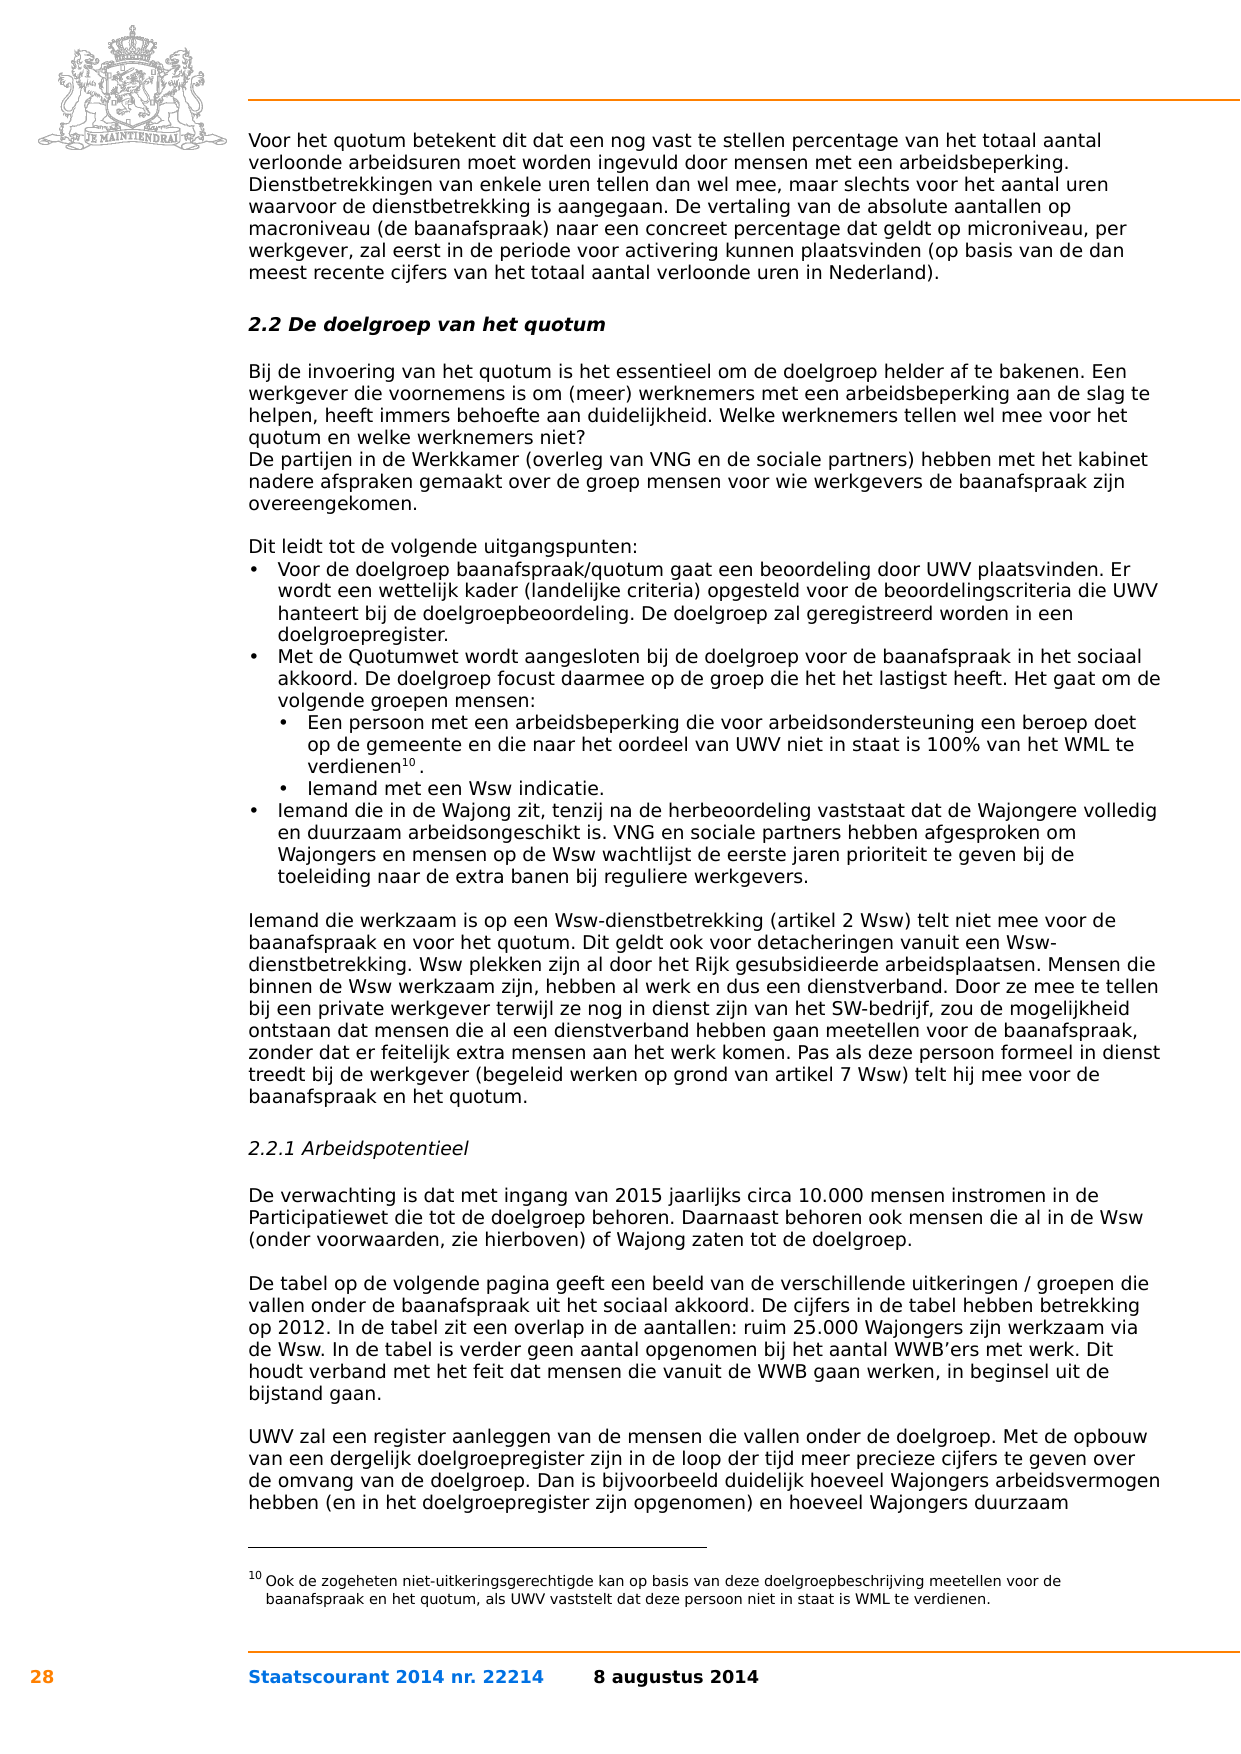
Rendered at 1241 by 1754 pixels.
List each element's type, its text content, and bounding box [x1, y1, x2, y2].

picture [38, 25, 227, 150]
text • Iemand met een Wsw indicatie. [278, 778, 1163, 800]
text Voor het quotum betekent dit dat een nog vast te stellen percentage van het totaal aantal verloonde arbeidsuren moet worden ingevuld door mensen met een arbeidsbeperking. Dienstbetrekkingen van enkele uren tellen dan wel mee, maar slechts voor het aantal uren waarvoor de dienstbetrekking is aangegaan. De vertaling van de absolute aantallen op macroniveau (de baanafspraak) naar een concreet percentage dat geldt op microniveau, per werkgever, zal eerst in de periode voor activering kunnen plaatsvinden (op basis van de dan meest recente cijfers van het totaal aantal verloonde uren in Nederland). [248, 130, 1163, 284]
text • Met de Quotumwet wordt aangesloten bij de doelgroep voor de baanafspraak in het sociaal akkoord. De doelgroep focust daarmee op de groep die het het lastigst heeft. Het gaat om de volgende groepen mensen: [248, 646, 1163, 712]
text Dit leidt tot de volgende uitgangspunten: [248, 536, 1163, 558]
text Iemand die werkzaam is op een Wsw-dienstbetrekking (artikel 2 Wsw) telt niet mee voor de baanafspraak en voor het quotum. Dit geldt ook voor detacheringen vanuit een Wsw-dienstbetrekking. Wsw plekken zijn al door het Rijk gesubsidieerde arbeidsplaatsen. Mensen die binnen de Wsw werkzaam zijn, hebben al werk en dus een dienstverband. Door ze mee te tellen bij een private werkgever terwijl ze nog in dienst zijn van het SW-bedrijf, zou de mogelijkheid ontstaan dat mensen die al een dienstverband hebben gaan meetellen voor de baanafspraak, zonder dat er feitelijk extra mensen aan het werk komen. Pas als deze persoon formeel in dienst treedt bij de werkgever (begeleid werken op grond van artikel 7 Wsw) telt hij mee voor de baanafspraak en het quotum. [248, 910, 1163, 1108]
text Ook de zogeheten niet-uitkeringsgerechtigde kan op basis van deze doelgroepbeschrijving meetellen voor de baanafspraak en het quotum, als UWV vaststelt dat deze persoon niet in staat is WML te verdienen. [248, 1569, 1163, 1608]
text De tabel op de volgende pagina geeft een beeld van de verschillende uitkeringen / groepen die vallen onder de baanafspraak uit het sociaal akkoord. De cijfers in de tabel hebben betrekking op 2012. In de tabel zit een overlap in de aantallen: ruim 25.000 Wajongers zijn werkzaam via de Wsw. In de tabel is verder geen aantal opgenomen bij het aantal WWB’ers met werk. Dit houdt verband met het feit dat mensen die vanuit de WWB gaan werken, in beginsel uit de bijstand gaan. [248, 1273, 1163, 1404]
text • Iemand die in de Wajong zit, tenzij na de herbeoordeling vaststaat dat de Wajongere volledig en duurzaam arbeidsongeschikt is. VNG en sociale partners hebben afgesproken om Wajongers en mensen op de Wsw wachtlijst de eerste jaren prioriteit te geven bij de toeleiding naar de extra banen bij reguliere werkgevers. [248, 800, 1163, 888]
text • Voor de doelgroep baanafspraak/quotum gaat een beoordeling door UWV plaatsvinden. Er wordt een wettelijk kader (landelijke criteria) opgesteld voor de beoordelingscriteria die UWV hanteert bij de doelgroepbeoordeling. De doelgroep zal geregistreerd worden in een doelgroepregister. [248, 558, 1163, 646]
text Bij de invoering van het quotum is het essentieel om de doelgroep helder af te bakenen. Een werkgever die voornemens is om (meer) werknemers met een arbeidsbeperking aan de slag te helpen, heeft immers behoefte aan duidelijkheid. Welke werknemers tellen wel mee voor het quotum en welke werknemers niet? [248, 361, 1163, 449]
text De verwachting is dat met ingang van 2015 jaarlijks circa 10.000 mensen instromen in de Participatiewet die tot de doelgroep behoren. Daarnaast behoren ook mensen die al in de Wsw (onder voorwaarden, zie hierboven) of Wajong zaten tot de doelgroep. [248, 1185, 1163, 1251]
text • Een persoon met een arbeidsbeperking die voor arbeidsondersteuning een beroep doet op de gemeente en die naar het oordeel van UWV niet in staat is 100% van het WML te verdienen. [278, 712, 1163, 778]
text De partijen in de Werkkamer (overleg van VNG en de sociale partners) hebben met het kabinet nadere afspraken gemaakt over de groep mensen voor wie werkgevers de baanafspraak zijn overeengekomen. [248, 449, 1163, 514]
subtitle 2.2.1 Arbeidspotentieel [248, 1138, 1163, 1160]
text UWV zal een register aanleggen van de mensen die vallen onder de doelgroep. Met de opbouw van een dergelijk doelgroepregister zijn in de loop der tijd meer precieze cijfers te geven over de omvang van de doelgroep. Dan is bijvoorbeeld duidelijk hoeveel Wajongers arbeidsvermogen hebben (en in het doelgroepregister zijn opgenomen) en hoeveel Wajongers duurzaam [248, 1426, 1163, 1514]
subtitle 2.2 De doelgroep van het quotum [248, 314, 1163, 336]
